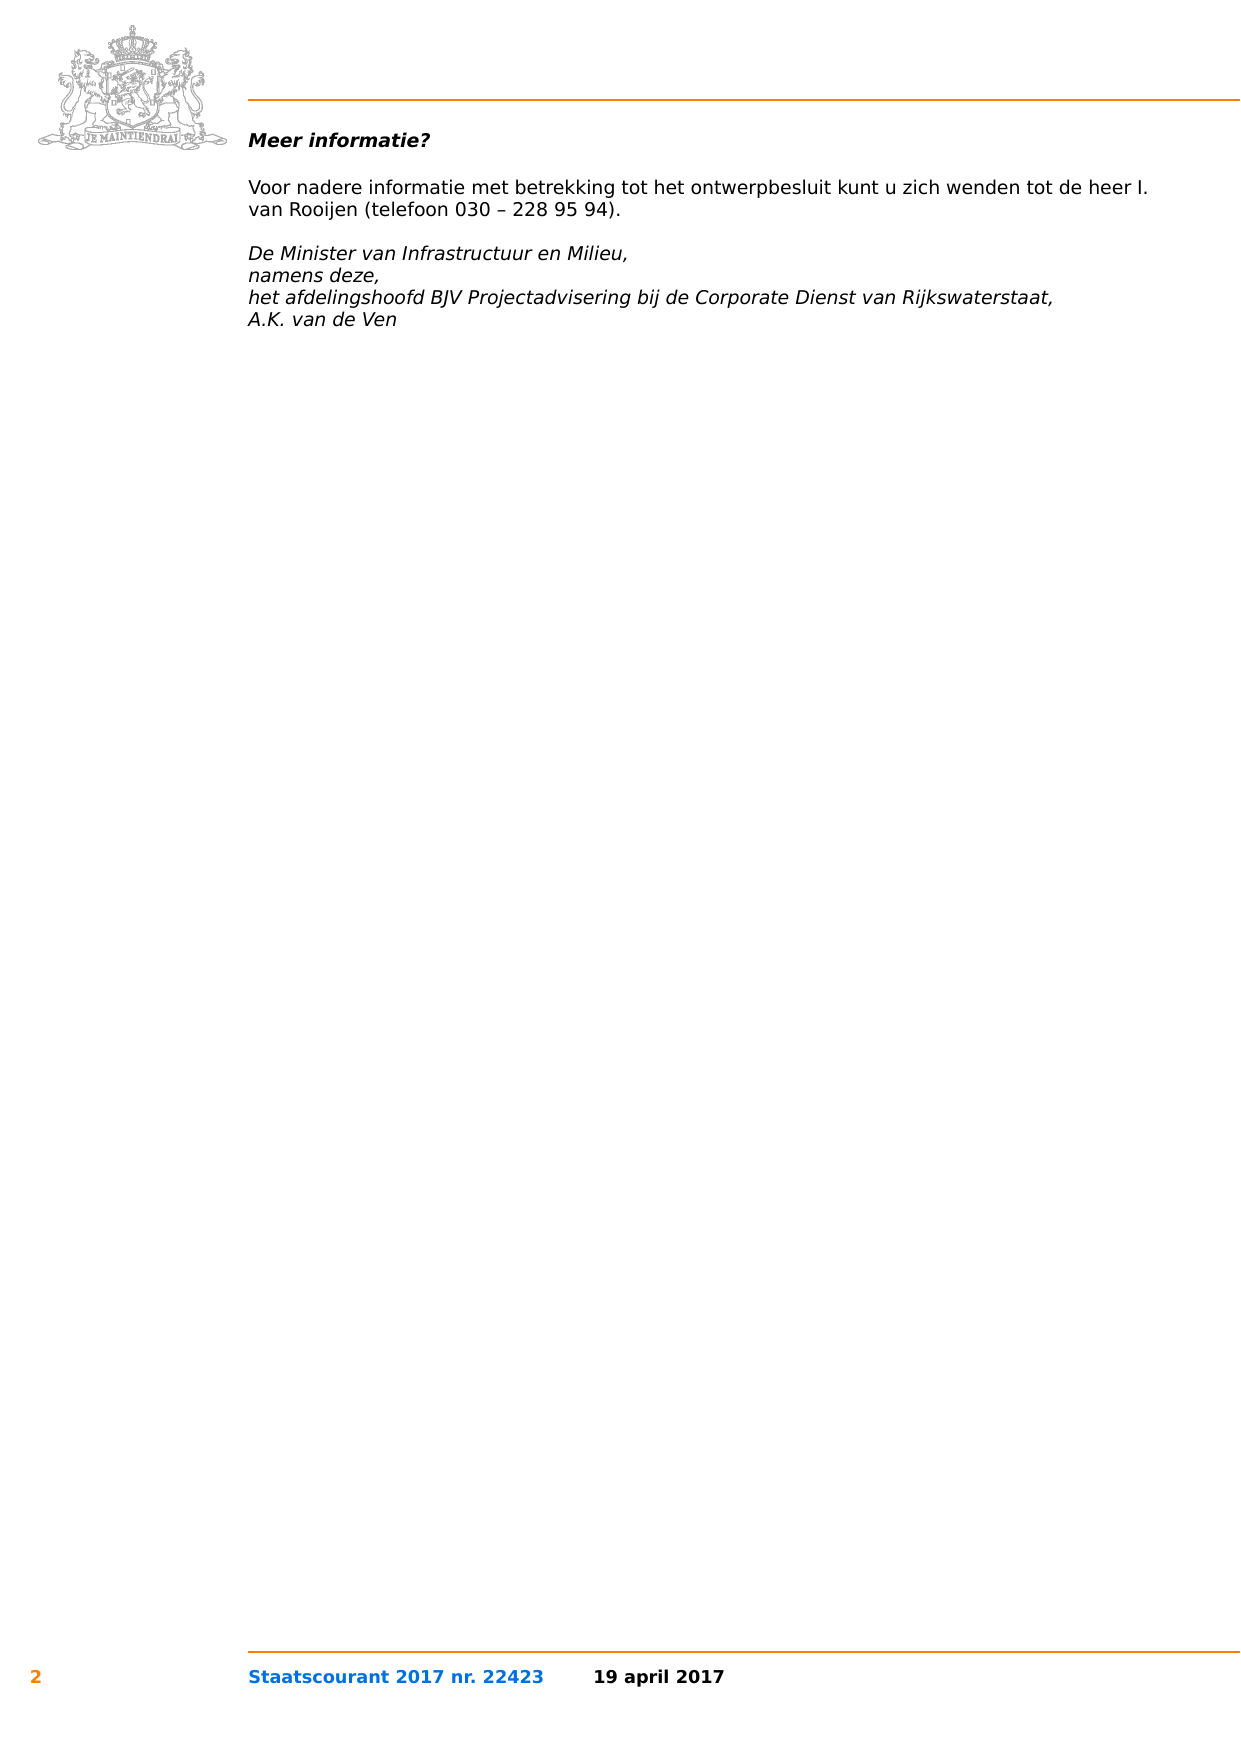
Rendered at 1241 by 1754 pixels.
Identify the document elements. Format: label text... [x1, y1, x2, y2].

text De Minister van Infrastructuur en Milieu, namens deze, het afdelingshoofd BJV Projectadvisering bij de Corporate Dienst van Rijkswaterstaat, A.K. van de Ven [248, 243, 1163, 331]
subtitle Meer informatie? [248, 130, 1163, 152]
text Voor nadere informatie met betrekking tot het ontwerpbesluit kunt u zich wenden tot de heer I. van Rooijen (telefoon 030 – 228 95 94). [248, 177, 1163, 221]
picture [38, 25, 227, 150]
